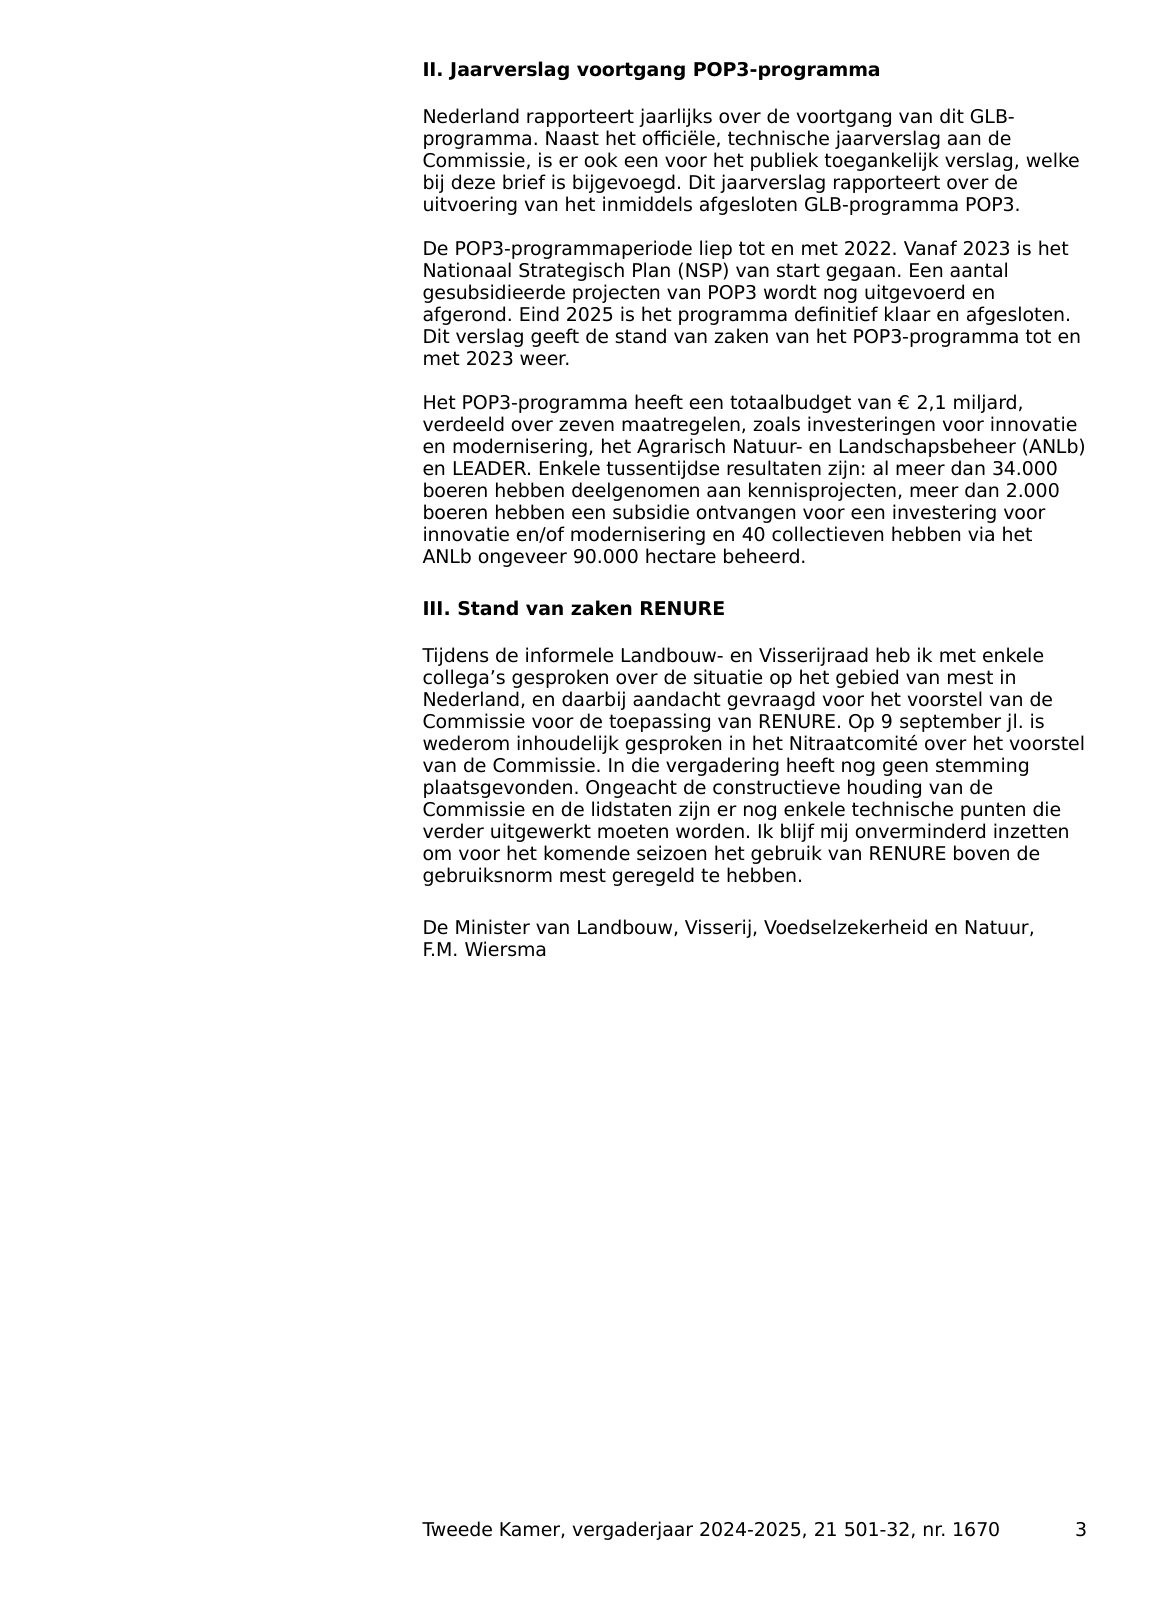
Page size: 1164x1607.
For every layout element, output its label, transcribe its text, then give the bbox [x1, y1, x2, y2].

subtitle II. Jaarverslag voortgang POP3-programma [422, 59, 1087, 81]
text De Minister van Landbouw, Visserij, Voedselzekerheid en Natuur, F.M. Wiersma [422, 917, 1087, 961]
subtitle III. Stand van zaken RENURE [422, 598, 1087, 620]
text Nederland rapporteert jaarlijks over de voortgang van dit GLB-programma. Naast het officiële, technische jaarverslag aan de Commissie, is er ook een voor het publiek toegankelijk verslag, welke bij deze brief is bijgevoegd. Dit jaarverslag rapporteert over de uitvoering van het inmiddels afgesloten GLB-programma POP3. [422, 106, 1087, 216]
text De POP3-programmaperiode liep tot en met 2022. Vanaf 2023 is het Nationaal Strategisch Plan (NSP) van start gegaan. Een aantal gesubsidieerde projecten van POP3 wordt nog uitgevoerd en afgerond. Eind 2025 is het programma definitief klaar en afgesloten. Dit verslag geeft de stand van zaken van het POP3-programma tot en met 2023 weer. [422, 238, 1087, 370]
text Het POP3-programma heeft een totaalbudget van € 2,1 miljard, verdeeld over zeven maatregelen, zoals investeringen voor innovatie en modernisering, het Agrarisch Natuur- en Landschapsbeheer (ANLb) en LEADER. Enkele tussentijdse resultaten zijn: al meer dan 34.000 boeren hebben deelgenomen aan kennisprojecten, meer dan 2.000 boeren hebben een subsidie ontvangen voor een investering voor innovatie en/of modernisering en 40 collectieven hebben via het ANLb ongeveer 90.000 hectare beheerd. [422, 392, 1087, 568]
text Tijdens de informele Landbouw- en Visserijraad heb ik met enkele collega’s gesproken over de situatie op het gebied van mest in Nederland, en daarbij aandacht gevraagd voor het voorstel van de Commissie voor de toepassing van RENURE. Op 9 september jl. is wederom inhoudelijk gesproken in het Nitraatcomité over het voorstel van de Commissie. In die vergadering heeft nog geen stemming plaatsgevonden. Ongeacht de constructieve houding van de Commissie en de lidstaten zijn er nog enkele technische punten die verder uitgewerkt moeten worden. Ik blijf mij onverminderd inzetten om voor het komende seizoen het gebruik van RENURE boven de gebruiksnorm mest geregeld te hebben. [422, 645, 1087, 887]
